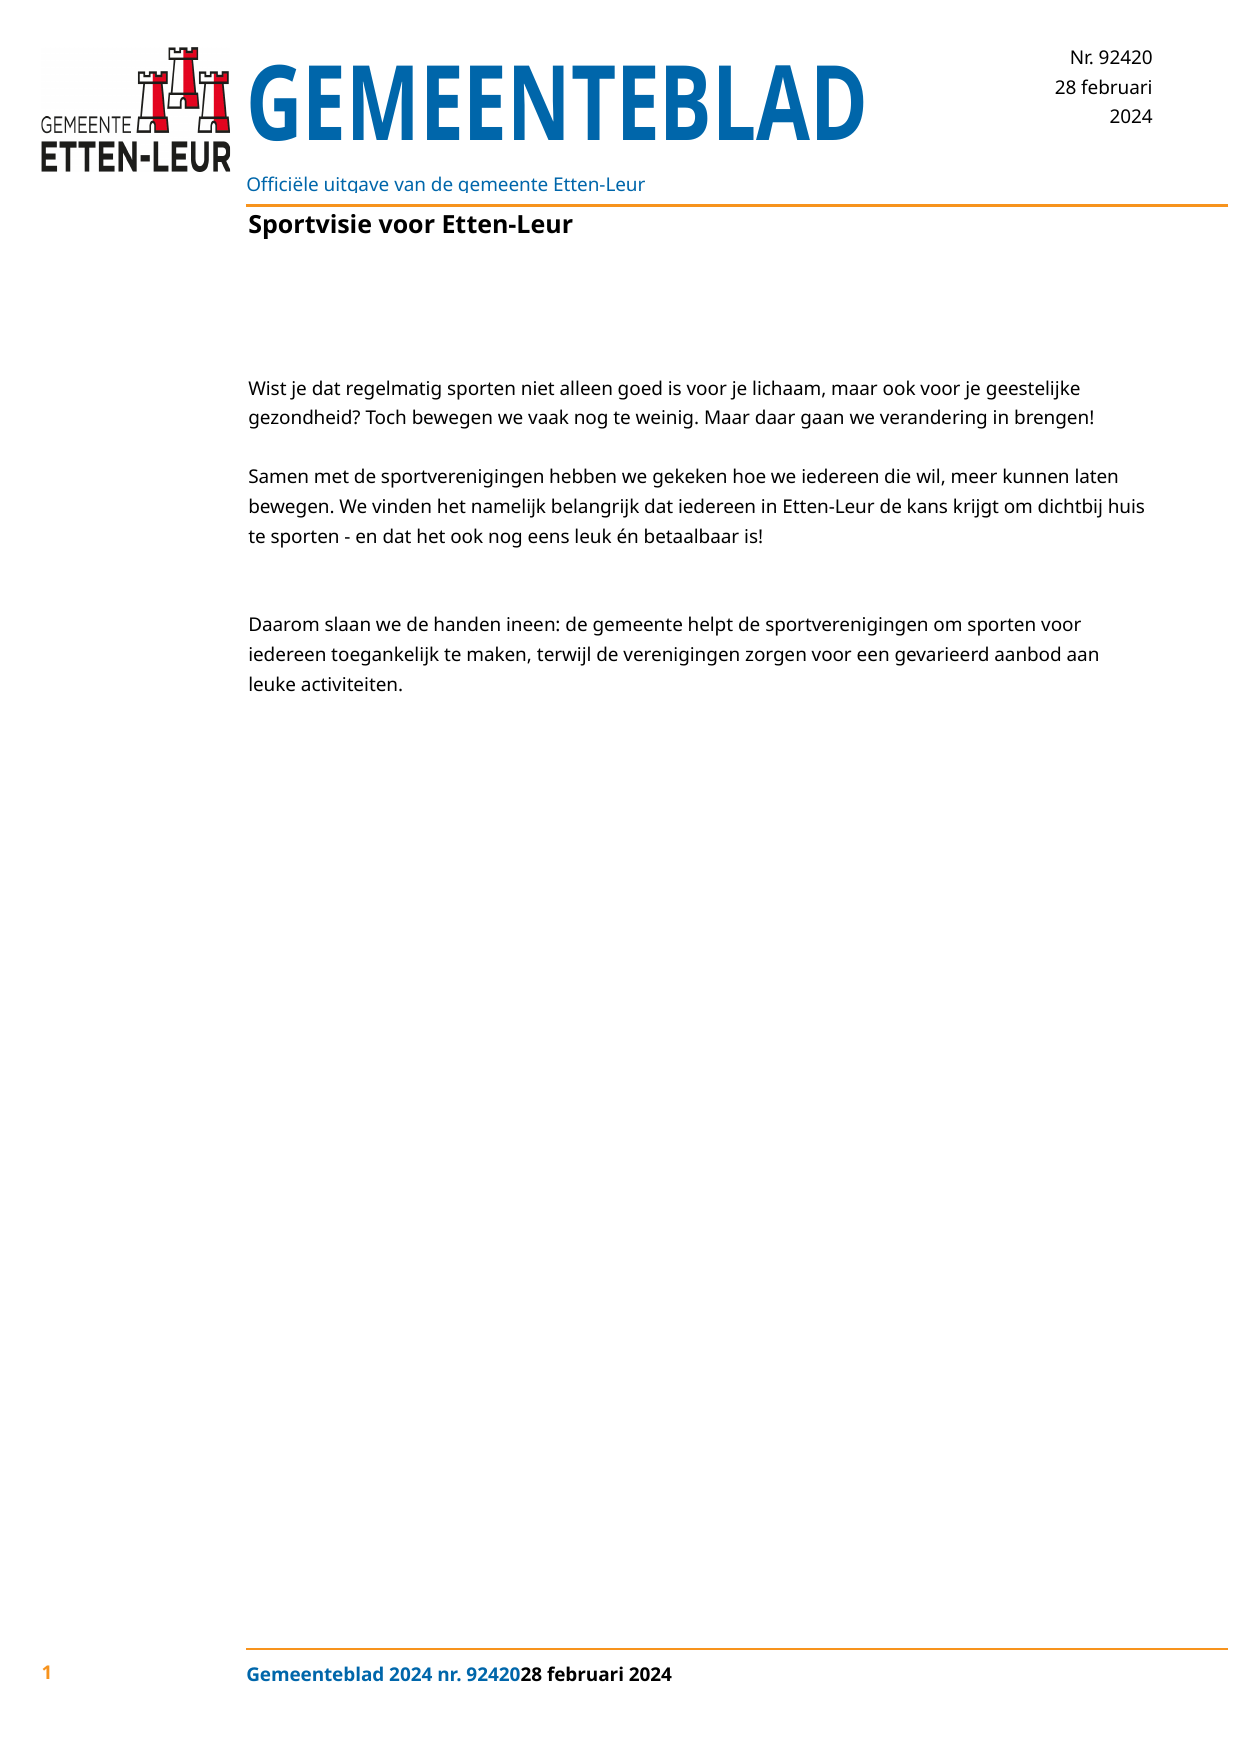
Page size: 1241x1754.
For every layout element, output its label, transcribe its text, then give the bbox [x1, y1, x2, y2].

text Wist je dat regelmatig sporten niet alleen goed is voor je lichaam, maar ook voor je geestelijke gezondheid? Toch bewegen we vaak nog te weinig. Maar daar gaan we verandering in brengen! [248, 375, 1152, 430]
picture [41, 47, 231, 172]
text Sportvisie voor Etten-Leur [248, 207, 1152, 241]
text Daarom slaan we de handen ineen: de gemeente helpt de sportverenigingen om sporten voor iedereen toegankelijk te maken, terwijl de verenigingen zorgen voor een gevarieerd aanbod aan leuke activiteiten. [248, 612, 1152, 696]
text Samen met de sportverenigingen hebben we gekeken hoe we iedereen die wil, meer kunnen laten bewegen. We vinden het namelijk belangrijk dat iedereen in Etten-Leur de kans krijgt om dichtbij huis te sporten - en dat het ook nog eens leuk én betaalbaar is! [248, 464, 1152, 548]
